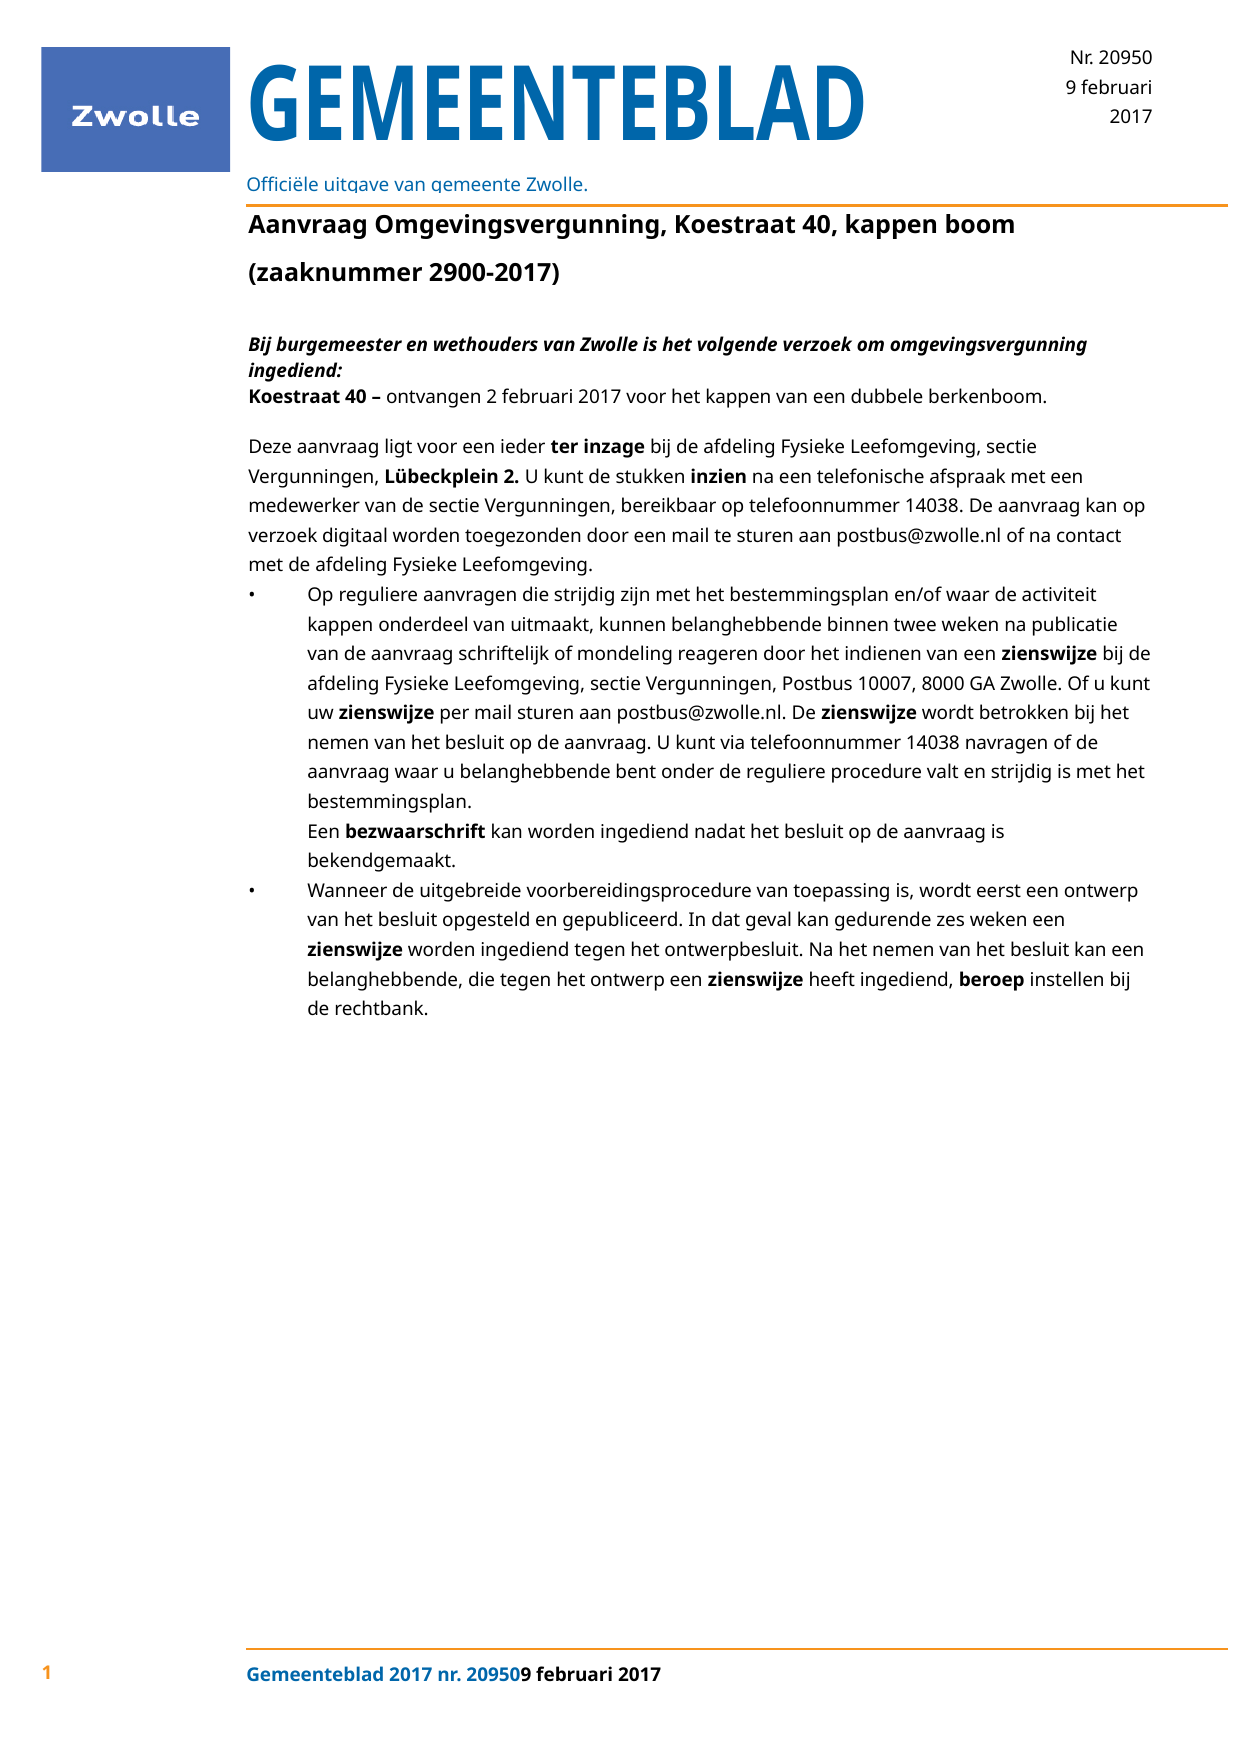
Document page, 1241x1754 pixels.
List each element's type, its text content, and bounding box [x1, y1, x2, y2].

text Koestraat 40 – ontvangen 2 februari 2017 voor het kappen van een dubbele berkenboom. [248, 383, 1152, 409]
text Bij burgemeester en wethouders van Zwolle is het volgende verzoek om omgevingsvergunning ingediend: [248, 331, 1152, 383]
text Deze aanvraag ligt voor een ieder ter inzage bij de afdeling Fysieke Leefomgeving, sectie Vergunningen, Lübeckplein 2. U kunt de stukken inzien na een telefonische afspraak met een medewerker van de sectie Vergunningen, bereikbaar op telefoonnummer 14038. De aanvraag kan op verzoek digitaal worden toegezonden door een mail te sturen aan postbus@zwolle.nl of na contact met de afdeling Fysieke Leefomgeving. [248, 433, 1152, 577]
list Een bezwaarschrift kan worden ingediend nadat het besluit op de aanvraag is bekendgemaakt. [248, 818, 1152, 873]
list Wanneer de uitgebreide voorbereidingsprocedure van toepassing is, wordt eerst een ontwerp van het besluit opgesteld en gepubliceerd. In dat geval kan gedurende zes weken een zienswijze worden ingediend tegen het ontwerpbesluit. Na het nemen van het besluit kan een belanghebbende, die tegen het ontwerp een zienswijze heeft ingediend, beroep instellen bij de rechtbank. [248, 877, 1152, 1021]
picture [41, 47, 231, 172]
text Aanvraag Omgevingsvergunning, Koestraat 40, kappen boom (zaaknummer 2900-2017) [248, 207, 1152, 288]
list Op reguliere aanvragen die strijdig zijn met het bestemmingsplan en/of waar de activiteit kappen onderdeel van uitmaakt, kunnen belanghebbende binnen twee weken na publicatie van de aanvraag schriftelijk of mondeling reageren door het indienen van een zienswijze bij de afdeling Fysieke Leefomgeving, sectie Vergunningen, Postbus 10007, 8000 GA Zwolle. Of u kunt uw zienswijze per mail sturen aan postbus@zwolle.nl. De zienswijze wordt betrokken bij het nemen van het besluit op de aanvraag. U kunt via telefoonnummer 14038 navragen of de aanvraag waar u belanghebbende bent onder de reguliere procedure valt en strijdig is met het bestemmingsplan. [248, 581, 1152, 814]
